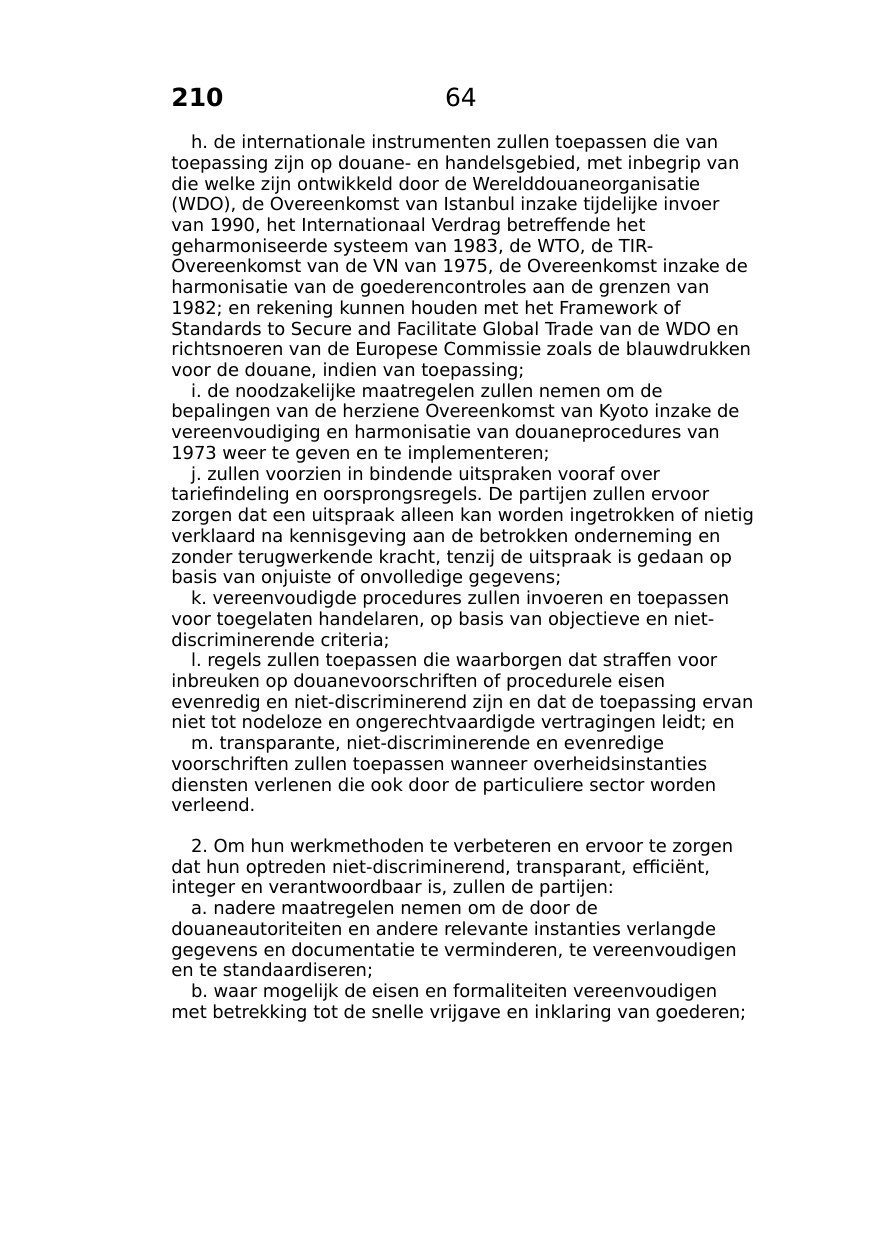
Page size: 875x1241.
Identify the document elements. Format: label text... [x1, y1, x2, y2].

text k. vereenvoudigde procedures zullen invoeren en toepassen voor toegelaten handelaren, op basis van objectieve en niet-discriminerende criteria; [171, 588, 756, 650]
text m. transparante, niet-discriminerende en evenredige voorschriften zullen toepassen wanneer overheidsinstanties diensten verlenen die ook door de particuliere sector worden verleend. [171, 733, 756, 816]
text a. nadere maatregelen nemen om de door de douaneautoriteiten en andere relevante instanties verlangde gegevens en documentatie te verminderen, te vereenvoudigen en te standaardiseren; [171, 898, 756, 981]
text i. de noodzakelijke maatregelen zullen nemen om de bepalingen van de herziene Overeenkomst van Kyoto inzake de vereenvoudiging en harmonisatie van douaneprocedures van 1973 weer te geven en te implementeren; [171, 381, 756, 463]
text b. waar mogelijk de eisen en formaliteiten vereenvoudigen met betrekking tot de snelle vrijgave en inklaring van goederen; [171, 981, 756, 1022]
text h. de internationale instrumenten zullen toepassen die van toepassing zijn op douane- en handelsgebied, met inbegrip van die welke zijn ontwikkeld door de Werelddouaneorganisatie (WDO), de Overeenkomst van Istanbul inzake tijdelijke invoer van 1990, het Internationaal Verdrag betreffende het geharmoniseerde systeem van 1983, de WTO, de TIR-Overeenkomst van de VN van 1975, de Overeenkomst inzake de harmonisatie van de goederencontroles aan de grenzen van 1982; en rekening kunnen houden met het Framework of Standards to Secure and Facilitate Global Trade van de WDO en richtsnoeren van de Europese Commissie zoals de blauwdrukken voor de douane, indien van toepassing; [171, 132, 756, 381]
text j. zullen voorzien in bindende uitspraken vooraf over tariefindeling en oorsprongsregels. De partijen zullen ervoor zorgen dat een uitspraak alleen kan worden ingetrokken of nietig verklaard na kennisgeving aan de betrokken onderneming en zonder terugwerkende kracht, tenzij de uitspraak is gedaan op basis van onjuiste of onvolledige gegevens; [171, 463, 756, 588]
text 2. Om hun werkmethoden te verbeteren en ervoor te zorgen dat hun optreden niet-discriminerend, transparant, efficiënt, integer en verantwoordbaar is, zullen de partijen: [171, 836, 756, 898]
text l. regels zullen toepassen die waarborgen dat straffen voor inbreuken op douanevoorschriften of procedurele eisen evenredig en niet-discriminerend zijn en dat de toepassing ervan niet tot nodeloze en ongerechtvaardigde vertragingen leidt; en [171, 650, 756, 733]
